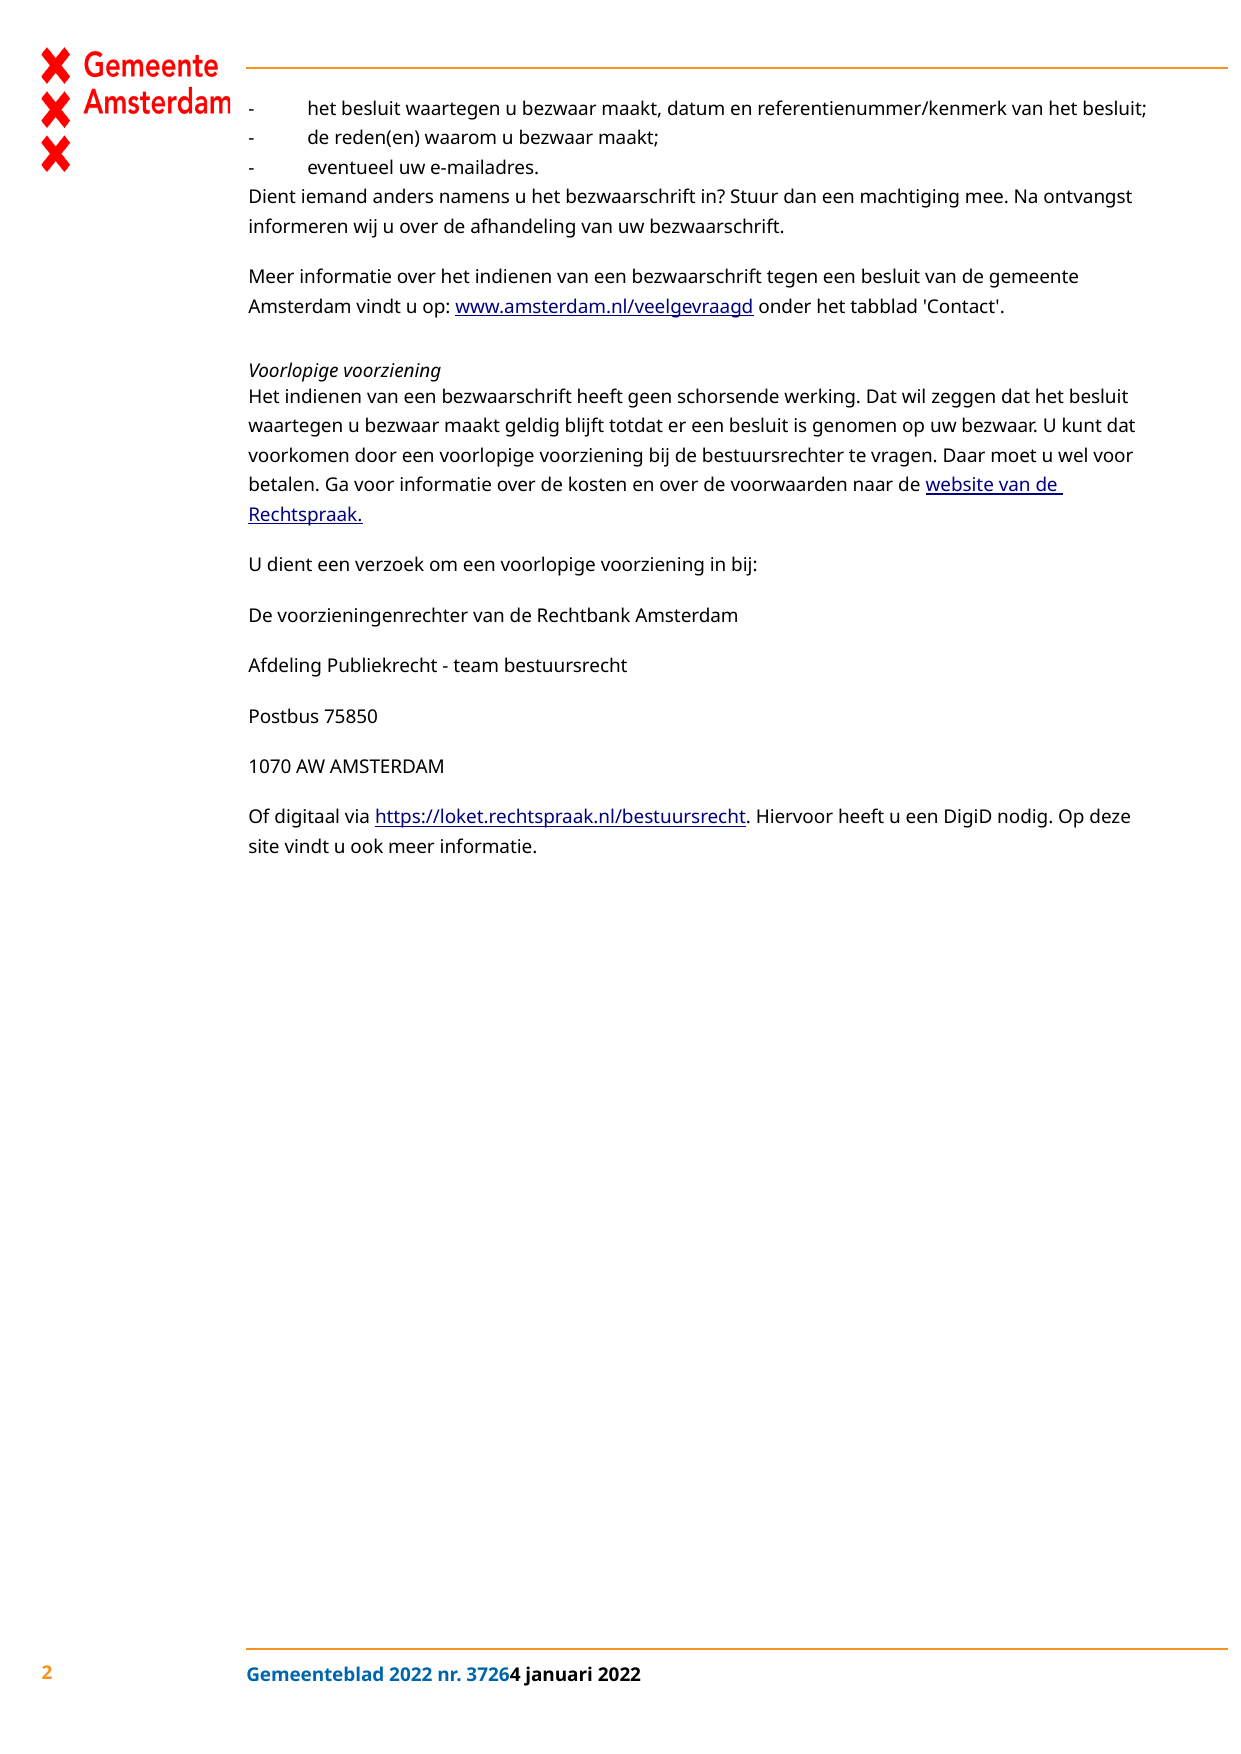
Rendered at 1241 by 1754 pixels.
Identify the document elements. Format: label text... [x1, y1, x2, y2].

picture [41, 47, 231, 172]
text Het indienen van een bezwaarschrift heeft geen schorsende werking. Dat wil zeggen dat het besluit waartegen u bezwaar maakt geldig blijft totdat er een besluit is genomen op uw bezwaar. U kunt dat voorkomen door een voorlopige voorziening bij de bestuursrechter te vragen. Daar moet u wel voor betalen. Ga voor informatie over de kosten en over de voorwaarden naar de website van de Rechtspraak. [248, 383, 1152, 527]
text Postbus 75850 [248, 703, 1152, 728]
text Dient iemand anders namens u het bezwaarschrift in? Stuur dan een machtiging mee. Na ontvangst informeren wij u over de afhandeling van uw bezwaarschrift. [248, 183, 1152, 239]
text Of digitaal via https://loket.rechtspraak.nl/bestuursrecht. Hiervoor heeft u een DigiD nodig. Op deze site vindt u ook meer informatie. [248, 804, 1152, 859]
text 1070 AW AMSTERDAM [248, 753, 1152, 779]
text Voorlopige voorziening [248, 357, 1152, 383]
list het besluit waartegen u bezwaar maakt, datum en referentienummer/kenmerk van het besluit; [248, 95, 1152, 121]
list eventueel uw e-mailadres. [248, 154, 1152, 180]
text De voorzieningenrechter van de Rechtbank Amsterdam [248, 602, 1152, 628]
text U dient een verzoek om een voorlopige voorziening in bij: [248, 552, 1152, 577]
text Afdeling Publiekrecht - team bestuursrecht [248, 652, 1152, 678]
list de reden(en) waarom u bezwaar maakt; [248, 124, 1152, 150]
text Meer informatie over het indienen van een bezwaarschrift tegen een besluit van de gemeente Amsterdam vindt u op: www.amsterdam.nl/veelgevraagd onder het tabblad 'Contact'. [248, 263, 1152, 319]
